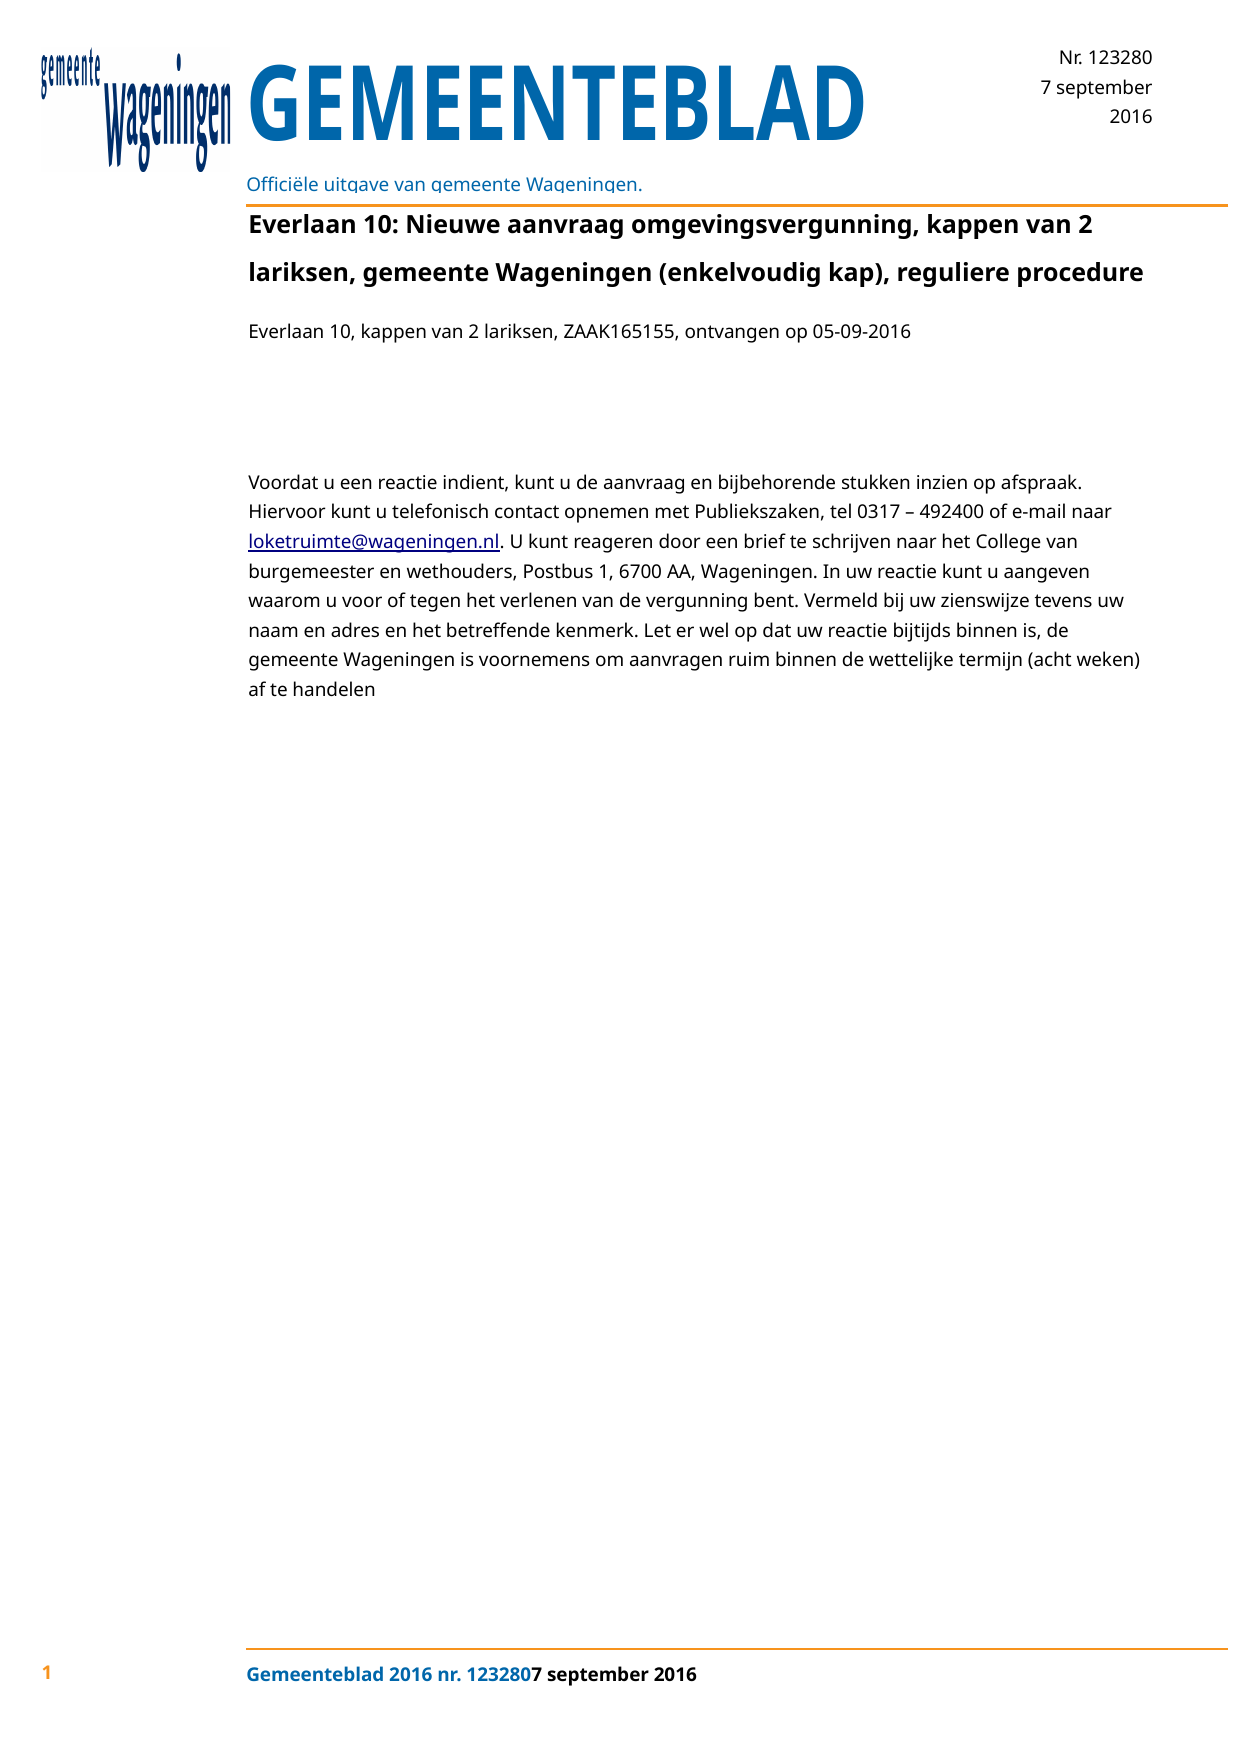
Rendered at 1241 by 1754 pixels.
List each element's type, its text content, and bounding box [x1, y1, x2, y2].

text Voordat u een reactie indient, kunt u de aanvraag en bijbehorende stukken inzien op afspraak. Hiervoor kunt u telefonisch contact opnemen met Publiekszaken, tel 0317 – 492400 of e-mail naar loketruimte@wageningen.nl. U kunt reageren door een brief te schrijven naar het College van burgemeester en wethouders, Postbus 1, 6700 AA, Wageningen. In uw reactie kunt u aangeven waarom u voor of tegen het verlenen van de vergunning bent. Vermeld bij uw zienswijze tevens uw naam en adres en het betreffende kenmerk. Let er wel op dat uw reactie bijtijds binnen is, de gemeente Wageningen is voornemens om aanvragen ruim binnen de wettelijke termijn (acht weken) af te handelen [248, 469, 1152, 702]
picture [41, 47, 231, 172]
text Everlaan 10, kappen van 2 lariksen, ZAAK165155, ontvangen op 05-09-2016 [248, 318, 1152, 344]
text Everlaan 10: Nieuwe aanvraag omgevingsvergunning, kappen van 2 lariksen, gemeente Wageningen (enkelvoudig kap), reguliere procedure [248, 207, 1152, 288]
